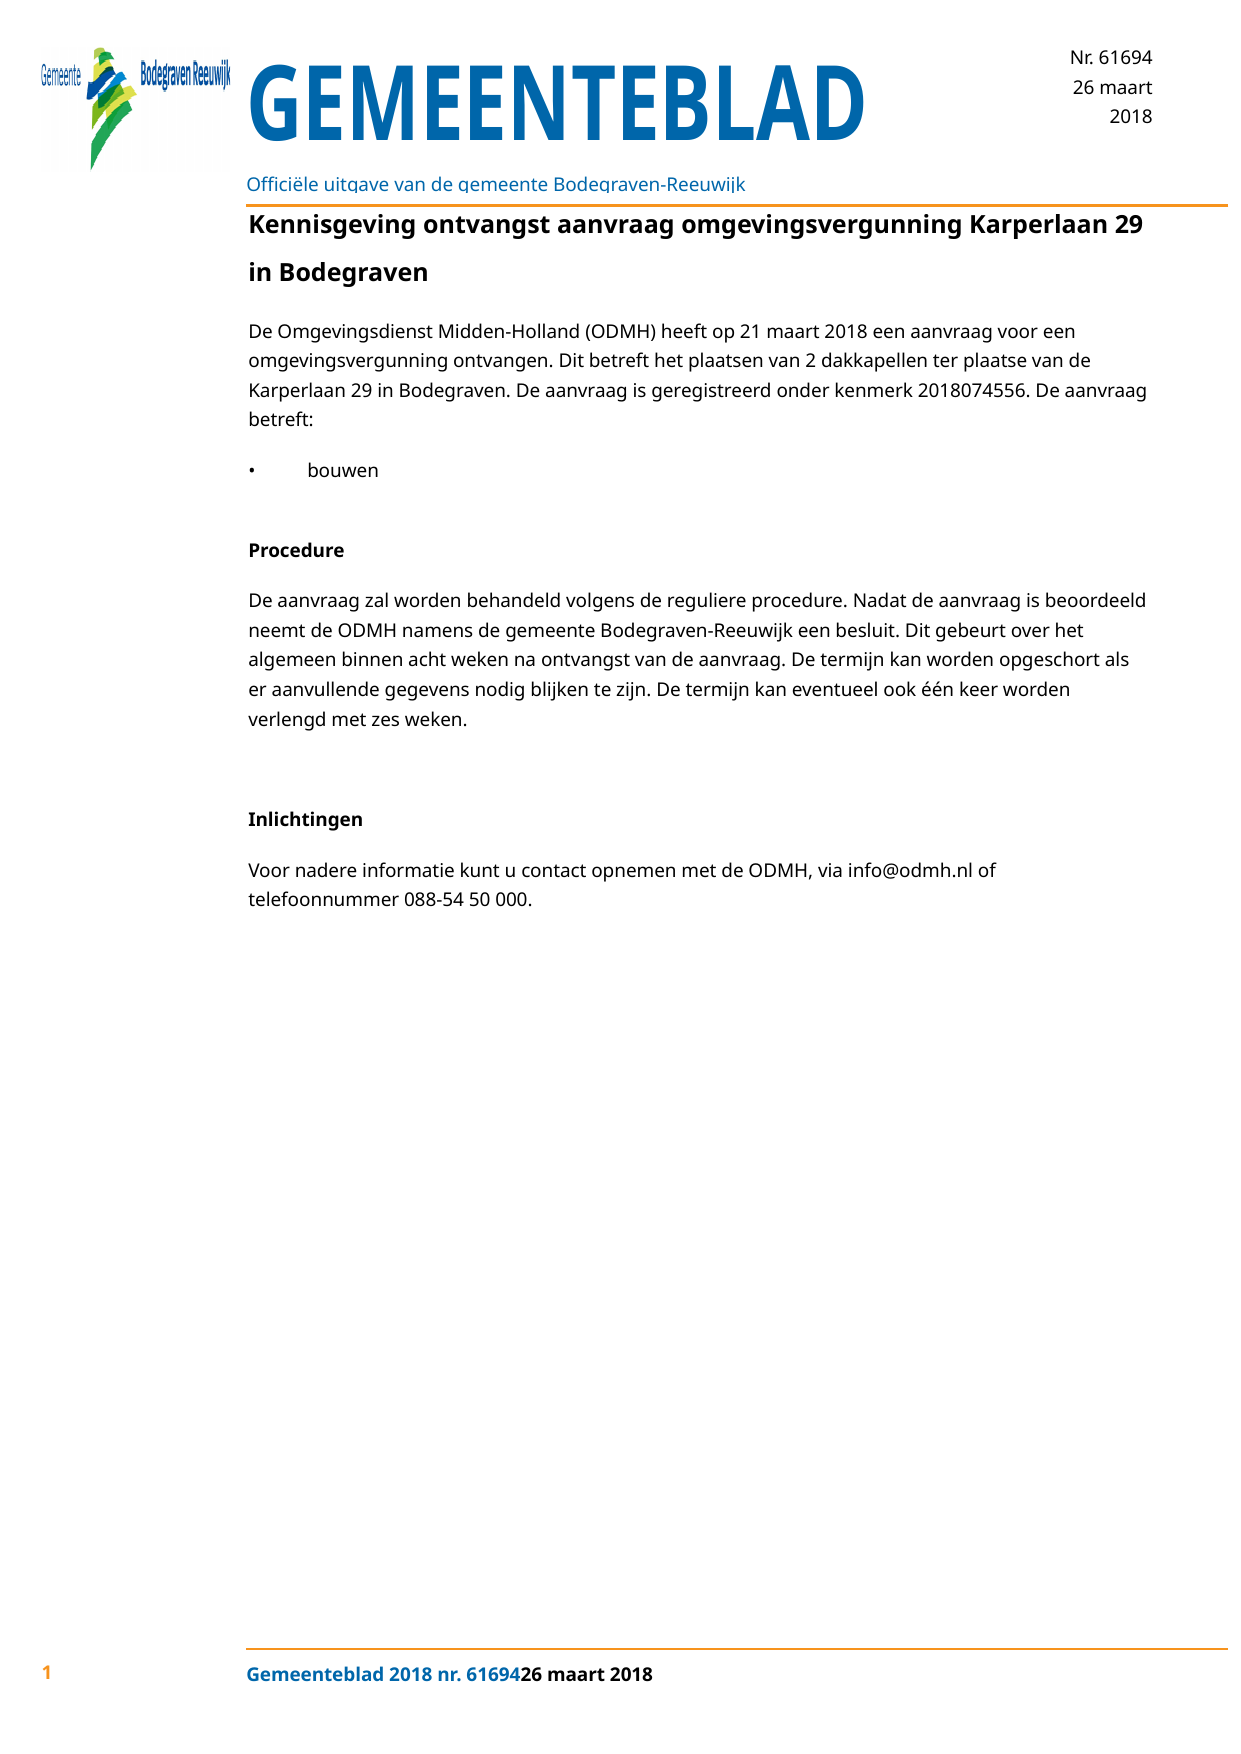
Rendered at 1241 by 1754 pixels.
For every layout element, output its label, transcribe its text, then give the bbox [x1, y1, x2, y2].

text Voor nadere informatie kunt u contact opnemen met de ODMH, via info@odmh.nl of telefoonnummer 088-54 50 000. [248, 857, 1152, 912]
picture [41, 47, 231, 172]
text Inlichtingen [248, 807, 1152, 832]
list bouwen [248, 457, 1152, 483]
text Kennisgeving ontvangst aanvraag omgevingsvergunning Karperlaan 29 in Bodegraven [248, 207, 1152, 288]
text De aanvraag zal worden behandeld volgens de reguliere procedure. Nadat de aanvraag is beoordeeld neemt de ODMH namens de gemeente Bodegraven-Reeuwijk een besluit. Dit gebeurt over het algemeen binnen acht weken na ontvangst van de aanvraag. De termijn kan worden opgeschort als er aanvullende gegevens nodig blijken te zijn. De termijn kan eventueel ook één keer worden verlengd met zes weken. [248, 587, 1152, 732]
text Procedure [248, 537, 1152, 563]
text De Omgevingsdienst Midden-Holland (ODMH) heeft op 21 maart 2018 een aanvraag voor een omgevingsvergunning ontvangen. Dit betreft het plaatsen van 2 dakkapellen ter plaatse van de Karperlaan 29 in Bodegraven. De aanvraag is geregistreerd onder kenmerk 2018074556. De aanvraag betreft: [248, 318, 1152, 432]
